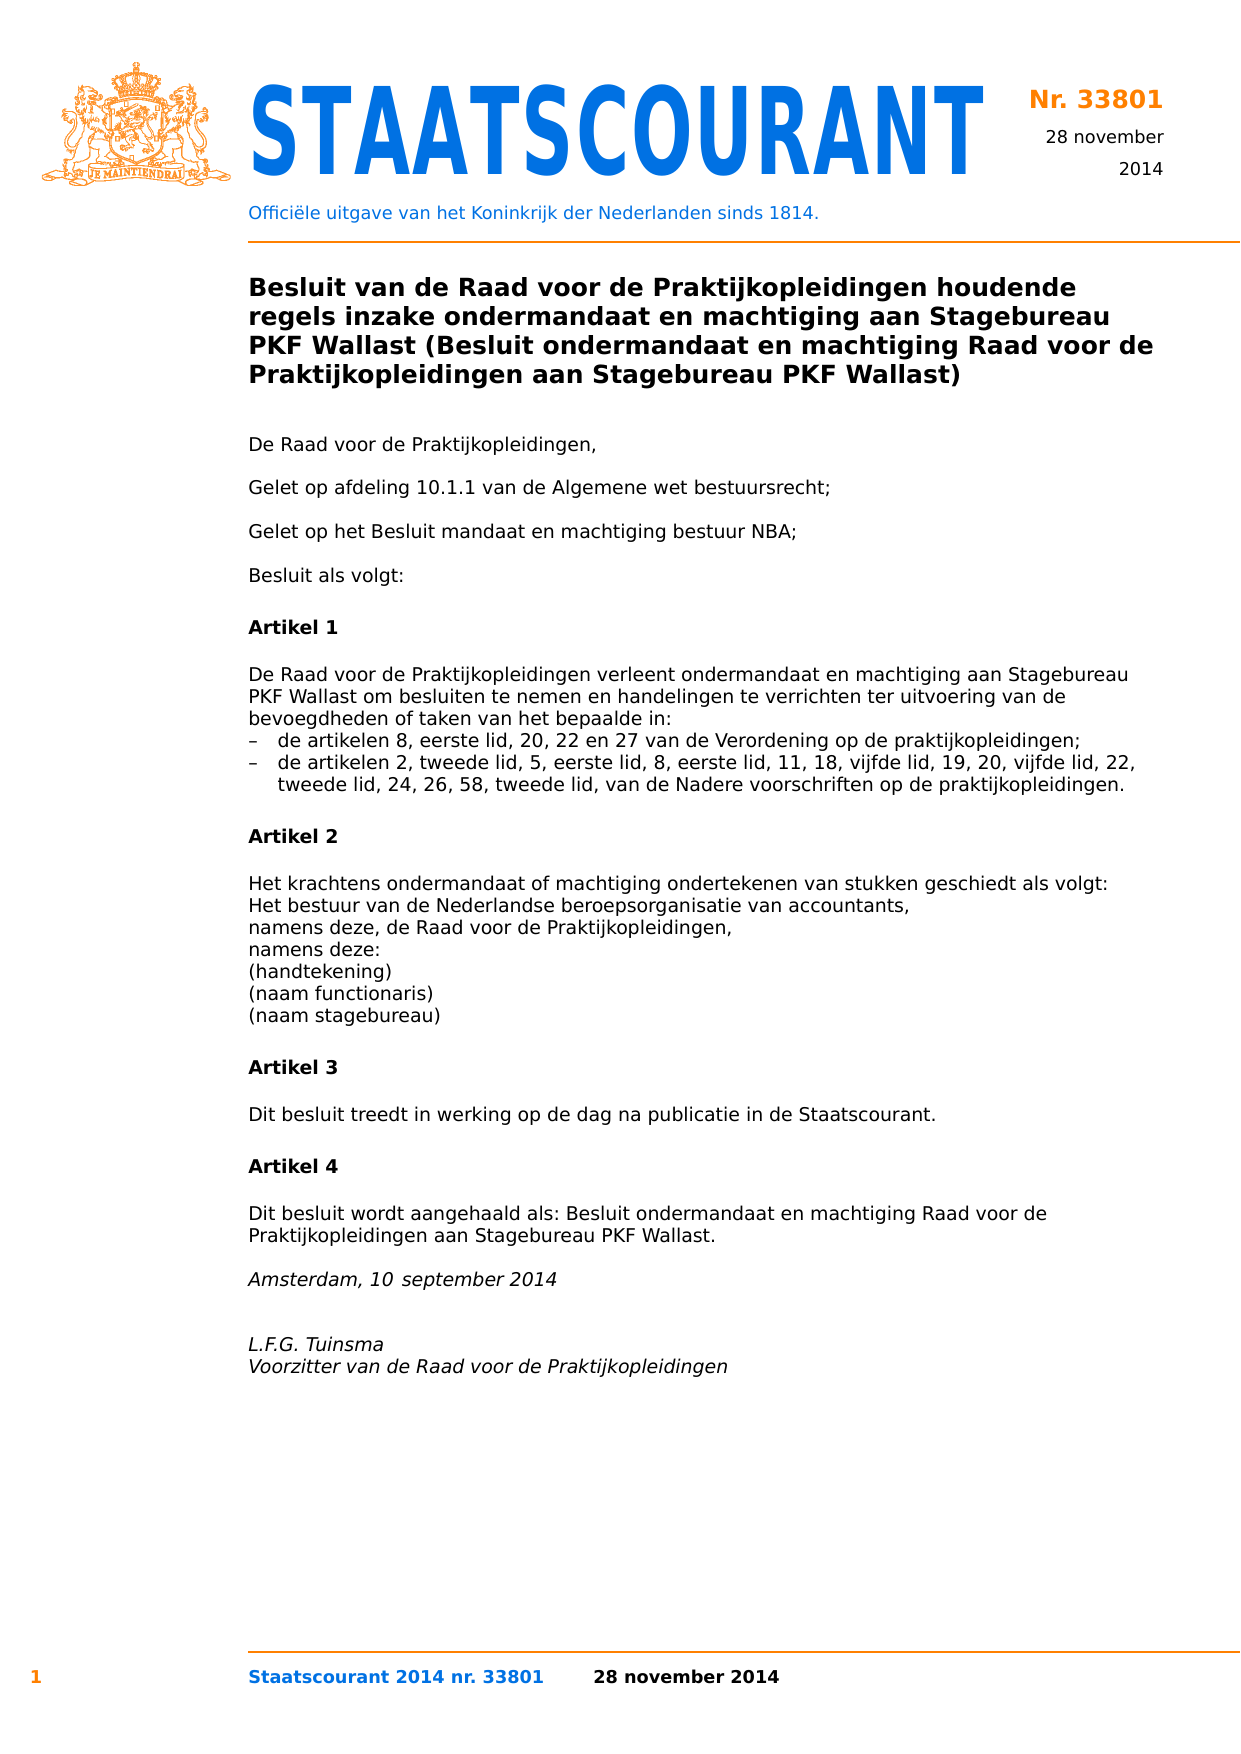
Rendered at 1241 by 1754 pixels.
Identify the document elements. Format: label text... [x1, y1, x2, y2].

subtitle Artikel 2 [248, 826, 1163, 848]
subtitle Besluit van de Raad voor de Praktijkopleidingen houdende regels inzake ondermandaat en machtiging aan Stagebureau PKF Wallast (Besluit ondermandaat en machtiging Raad voor de Praktijkopleidingen aan Stagebureau PKF Wallast) [248, 273, 1163, 390]
subtitle Artikel 3 [248, 1057, 1163, 1079]
text De Raad voor de Praktijkopleidingen verleent ondermandaat en machtiging aan Stagebureau PKF Wallast om besluiten te nemen en handelingen te verrichten ter uitvoering van de bevoegdheden of taken van het bepaalde in: [248, 664, 1163, 730]
text – de artikelen 8, eerste lid, 20, 22 en 27 van de Verordening op de praktijkopleidingen; [248, 730, 1163, 752]
text L.F.G. Tuinsma Voorzitter van de Raad voor de Praktijkopleidingen [248, 1312, 1163, 1378]
text (naam functionaris) [248, 983, 1163, 1005]
table_cell Officiële uitgave van het Koninkrijk der Nederlanden sinds 1814. [248, 203, 1240, 241]
subtitle Artikel 1 [248, 617, 1163, 639]
text Besluit als volgt: [248, 565, 1163, 587]
text (handtekening) [248, 961, 1163, 983]
text Het krachtens ondermandaat of machtiging ondertekenen van stukken geschiedt als volgt: [248, 873, 1163, 895]
subtitle Artikel 4 [248, 1156, 1163, 1178]
text Dit besluit wordt aangehaald als: Besluit ondermandaat en machtiging Raad voor de Praktijkopleidingen aan Stagebureau PKF Wallast. [248, 1203, 1163, 1247]
table_cell 28 november [998, 121, 1240, 153]
text – de artikelen 2, tweede lid, 5, eerste lid, 8, eerste lid, 11, 18, vijfde lid, 19, 20, vijfde lid, 22, tweede lid, 24, 26, 58, tweede lid, van de Nadere voorschriften op de praktijkopleidingen. [248, 752, 1163, 796]
table_header Nr. 33801 [998, 62, 1240, 121]
table_cell 2014 [998, 153, 1240, 203]
text Gelet op het Besluit mandaat en machtiging bestuur NBA; [248, 521, 1163, 543]
text namens deze, de Raad voor de Praktijkopleidingen, [248, 917, 1163, 939]
table_header STAATSCOURANT [248, 62, 998, 203]
text De Raad voor de Praktijkopleidingen, [248, 433, 1163, 455]
text namens deze: [248, 939, 1163, 961]
text (naam stagebureau) [248, 1005, 1163, 1027]
text Het bestuur van de Nederlandse beroepsorganisatie van accountants, [248, 895, 1163, 917]
picture [41, 62, 231, 186]
table_header [25, 62, 248, 241]
text Dit besluit treedt in werking op de dag na publicatie in de Staatscourant. [248, 1104, 1163, 1126]
text Amsterdam, 10 september 2014 [248, 1268, 1163, 1290]
text Gelet op afdeling 10.1.1 van de Algemene wet bestuursrecht; [248, 477, 1163, 499]
